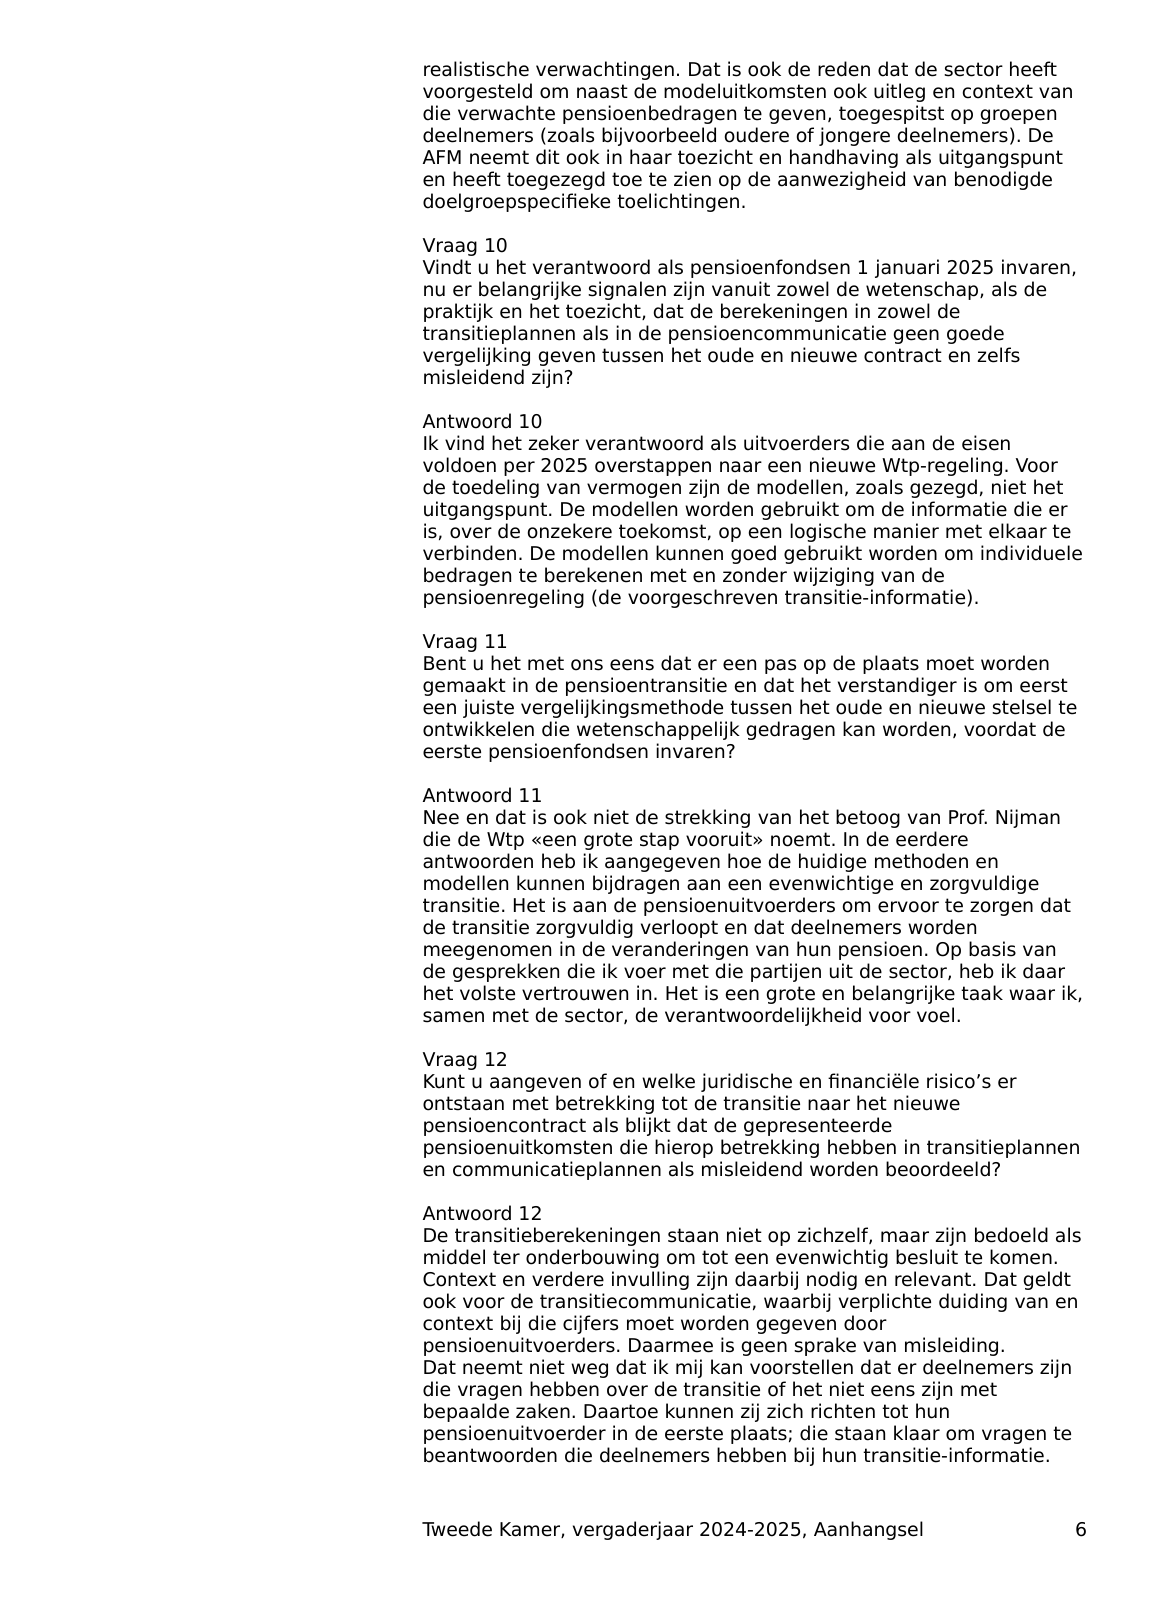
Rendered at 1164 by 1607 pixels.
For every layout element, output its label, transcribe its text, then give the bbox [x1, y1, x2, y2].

text Kunt u aangeven of en welke juridische en financiële risico’s er ontstaan met betrekking tot de transitie naar het nieuwe pensioencontract als blijkt dat de gepresenteerde pensioenuitkomsten die hierop betrekking hebben in transitieplannen en communicatieplannen als misleidend worden beoordeeld? [422, 1071, 1087, 1181]
text De transitieberekeningen staan niet op zichzelf, maar zijn bedoeld als middel ter onderbouwing om tot een evenwichtig besluit te komen. Context en verdere invulling zijn daarbij nodig en relevant. Dat geldt ook voor de transitiecommunicatie, waarbij verplichte duiding van en context bij die cijfers moet worden gegeven door pensioenuitvoerders. Daarmee is geen sprake van misleiding. [422, 1225, 1087, 1357]
text Bent u het met ons eens dat er een pas op de plaats moet worden gemaakt in de pensioentransitie en dat het verstandiger is om eerst een juiste vergelijkingsmethode tussen het oude en nieuwe stelsel te ontwikkelen die wetenschappelijk gedragen kan worden, voordat de eerste pensioenfondsen invaren? [422, 653, 1087, 763]
text Antwoord 12 [422, 1203, 1087, 1225]
text Vraag 12 [422, 1049, 1087, 1071]
text Dat neemt niet weg dat ik mij kan voorstellen dat er deelnemers zijn die vragen hebben over de transitie of het niet eens zijn met bepaalde zaken. Daartoe kunnen zij zich richten tot hun pensioenuitvoerder in de eerste plaats; die staan klaar om vragen te beantwoorden die deelnemers hebben bij hun transitie-informatie. [422, 1357, 1087, 1467]
text Antwoord 10 [422, 411, 1087, 433]
text Nee en dat is ook niet de strekking van het betoog van Prof. Nijman die de Wtp «een grote stap vooruit» noemt. In de eerdere antwoorden heb ik aangegeven hoe de huidige methoden en modellen kunnen bijdragen aan een evenwichtige en zorgvuldige transitie. Het is aan de pensioenuitvoerders om ervoor te zorgen dat de transitie zorgvuldig verloopt en dat deelnemers worden meegenomen in de veranderingen van hun pensioen. Op basis van de gesprekken die ik voer met die partijen uit de sector, heb ik daar het volste vertrouwen in. Het is een grote en belangrijke taak waar ik, samen met de sector, de verantwoordelijkheid voor voel. [422, 807, 1087, 1027]
text realistische verwachtingen. Dat is ook de reden dat de sector heeft voorgesteld om naast de modeluitkomsten ook uitleg en context van die verwachte pensioenbedragen te geven, toegespitst op groepen deelnemers (zoals bijvoorbeeld oudere of jongere deelnemers). De AFM neemt dit ook in haar toezicht en handhaving als uitgangspunt en heeft toegezegd toe te zien op de aanwezigheid van benodigde doelgroepspecifieke toelichtingen. [422, 59, 1087, 213]
text Vraag 11 [422, 631, 1087, 653]
text Ik vind het zeker verantwoord als uitvoerders die aan de eisen voldoen per 2025 overstappen naar een nieuwe Wtp-regeling. Voor de toedeling van vermogen zijn de modellen, zoals gezegd, niet het uitgangspunt. De modellen worden gebruikt om de informatie die er is, over de onzekere toekomst, op een logische manier met elkaar te verbinden. De modellen kunnen goed gebruikt worden om individuele bedragen te berekenen met en zonder wijziging van de pensioenregeling (de voorgeschreven transitie-informatie). [422, 433, 1087, 609]
text Vraag 10 [422, 235, 1087, 257]
text Vindt u het verantwoord als pensioenfondsen 1 januari 2025 invaren, nu er belangrijke signalen zijn vanuit zowel de wetenschap, als de praktijk en het toezicht, dat de berekeningen in zowel de transitieplannen als in de pensioencommunicatie geen goede vergelijking geven tussen het oude en nieuwe contract en zelfs misleidend zijn? [422, 257, 1087, 389]
text Antwoord 11 [422, 785, 1087, 807]
